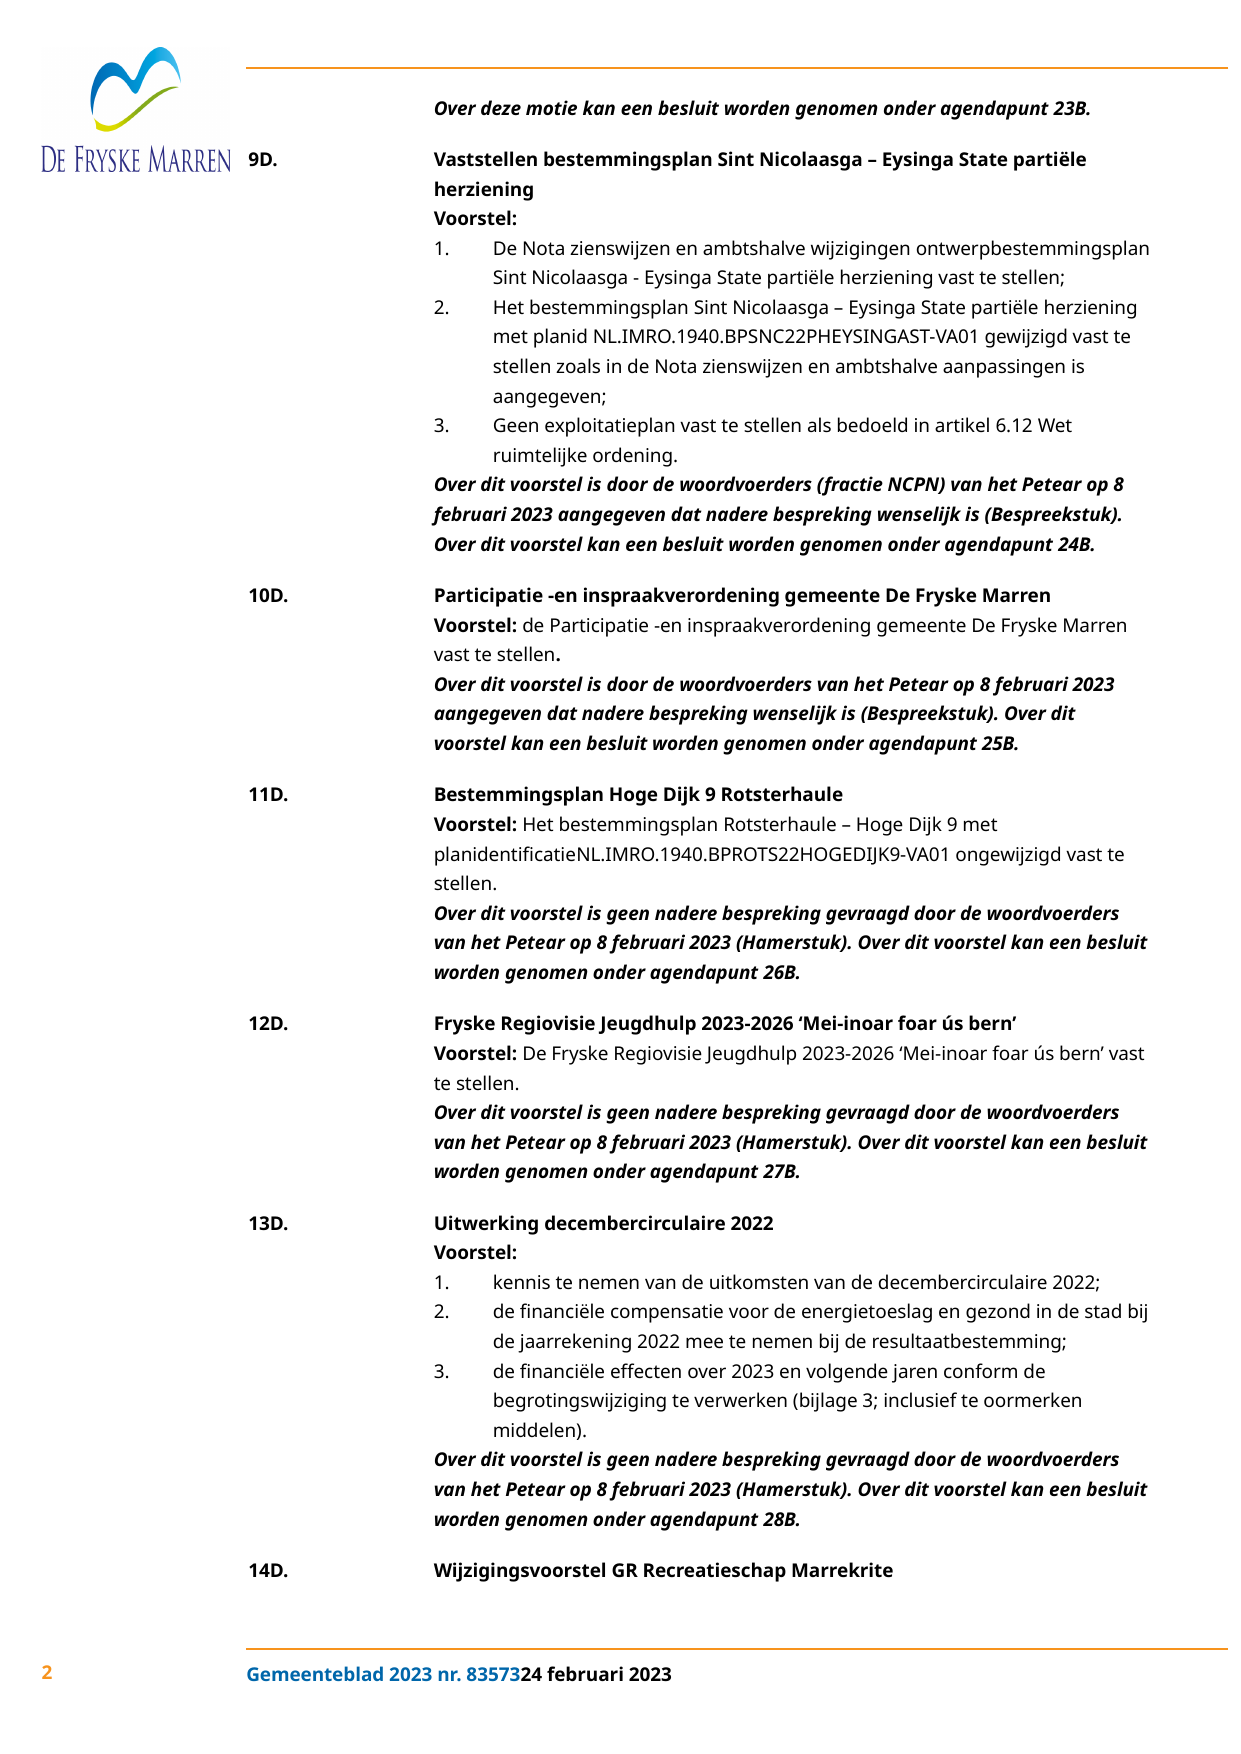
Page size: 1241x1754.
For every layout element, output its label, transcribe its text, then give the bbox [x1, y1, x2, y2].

table_cell 13D. [248, 1210, 433, 1532]
table_cell Wijzigingsvoorstel GR Recreatieschap Marrekrite [434, 1557, 1152, 1583]
table_cell 11D. [248, 782, 433, 985]
table_cell Participatie -en inspraakverordening gemeente De Fryske Marren Voorstel: de Participatie -en inspraakverordening gemeente De Fryske Marren vast te stellen. Over dit voorstel is door de woordvoerders van het Petear op 8 februari 2023 aangegeven dat nadere bespreking wenselijk is (Bespreekstuk). Over dit voorstel kan een besluit worden genomen onder agendapunt 25B. [434, 582, 1152, 756]
table_cell 10D. [248, 582, 433, 756]
table_cell Vaststellen bestemmingsplan Sint Nicolaasga – Eysinga State partiële herziening Voorstel: De Nota zienswijzen en ambtshalve wijzigingen ontwerpbestemmingsplan Sint Nicolaasga - Eysinga State partiële herziening vast te stellen; Het bestemmingsplan Sint Nicolaasga – Eysinga State partiële herziening met planid NL.IMRO.1940.BPSNC22PHEYSINGAST-VA01 gewijzigd vast te stellen zoals in de Nota zienswijzen en ambtshalve aanpassingen is aangegeven; Geen exploitatieplan vast te stellen als bedoeld in artikel 6.12 Wet ruimtelijke ordening. Over dit voorstel is door de woordvoerders (fractie NCPN) van het Petear op 8 februari 2023 aangegeven dat nadere bespreking wenselijk is (Bespreekstuk). Over dit voorstel kan een besluit worden genomen onder agendapunt 24B. [434, 146, 1152, 557]
table_cell [434, 1532, 1152, 1557]
table_cell [248, 95, 433, 121]
table_cell [248, 1532, 433, 1557]
table_cell Over deze motie kan een besluit worden genomen onder agendapunt 23B. [434, 95, 1152, 121]
table_cell [248, 1184, 433, 1210]
picture [41, 47, 231, 172]
table_cell Fryske Regiovisie Jeugdhulp 2023-2026 ‘Mei-inoar foar ús bern’ Voorstel: De Fryske Regiovisie Jeugdhulp 2023-2026 ‘Mei-inoar foar ús bern’ vast te stellen. Over dit voorstel is geen nadere bespreking gevraagd door de woordvoerders van het Petear op 8 februari 2023 (Hamerstuk). Over dit voorstel kan een besluit worden genomen onder agendapunt 27B. [434, 1011, 1152, 1184]
table_cell Uitwerking decembercirculaire 2022 Voorstel: kennis te nemen van de uitkomsten van de decembercirculaire 2022; de financiële compensatie voor de energietoeslag en gezond in de stad bij de jaarrekening 2022 mee te nemen bij de resultaatbestemming; de financiële effecten over 2023 en volgende jaren conform de begrotingswijziging te verwerken (bijlage 3; inclusief te oormerken middelen). Over dit voorstel is geen nadere bespreking gevraagd door de woordvoerders van het Petear op 8 februari 2023 (Hamerstuk). Over dit voorstel kan een besluit worden genomen onder agendapunt 28B. [434, 1210, 1152, 1532]
table_cell [434, 985, 1152, 1011]
table_cell [434, 1184, 1152, 1210]
table_cell Bestemmingsplan Hoge Dijk 9 Rotsterhaule Voorstel: Het bestemmingsplan Rotsterhaule – Hoge Dijk 9 met planidentificatieNL.IMRO.1940.BPROTS22HOGEDIJK9-VA01 ongewijzigd vast te stellen. Over dit voorstel is geen nadere bespreking gevraagd door de woordvoerders van het Petear op 8 februari 2023 (Hamerstuk). Over dit voorstel kan een besluit worden genomen onder agendapunt 26B. [434, 782, 1152, 985]
table_cell 9D. [248, 146, 433, 557]
table_cell [434, 756, 1152, 782]
table_cell [434, 557, 1152, 582]
table_cell 12D. [248, 1011, 433, 1184]
table_cell [434, 121, 1152, 146]
table_cell [248, 985, 433, 1011]
table_cell [248, 557, 433, 582]
table_cell 14D. [248, 1557, 433, 1583]
table_cell [248, 121, 433, 146]
table_cell [248, 756, 433, 782]
